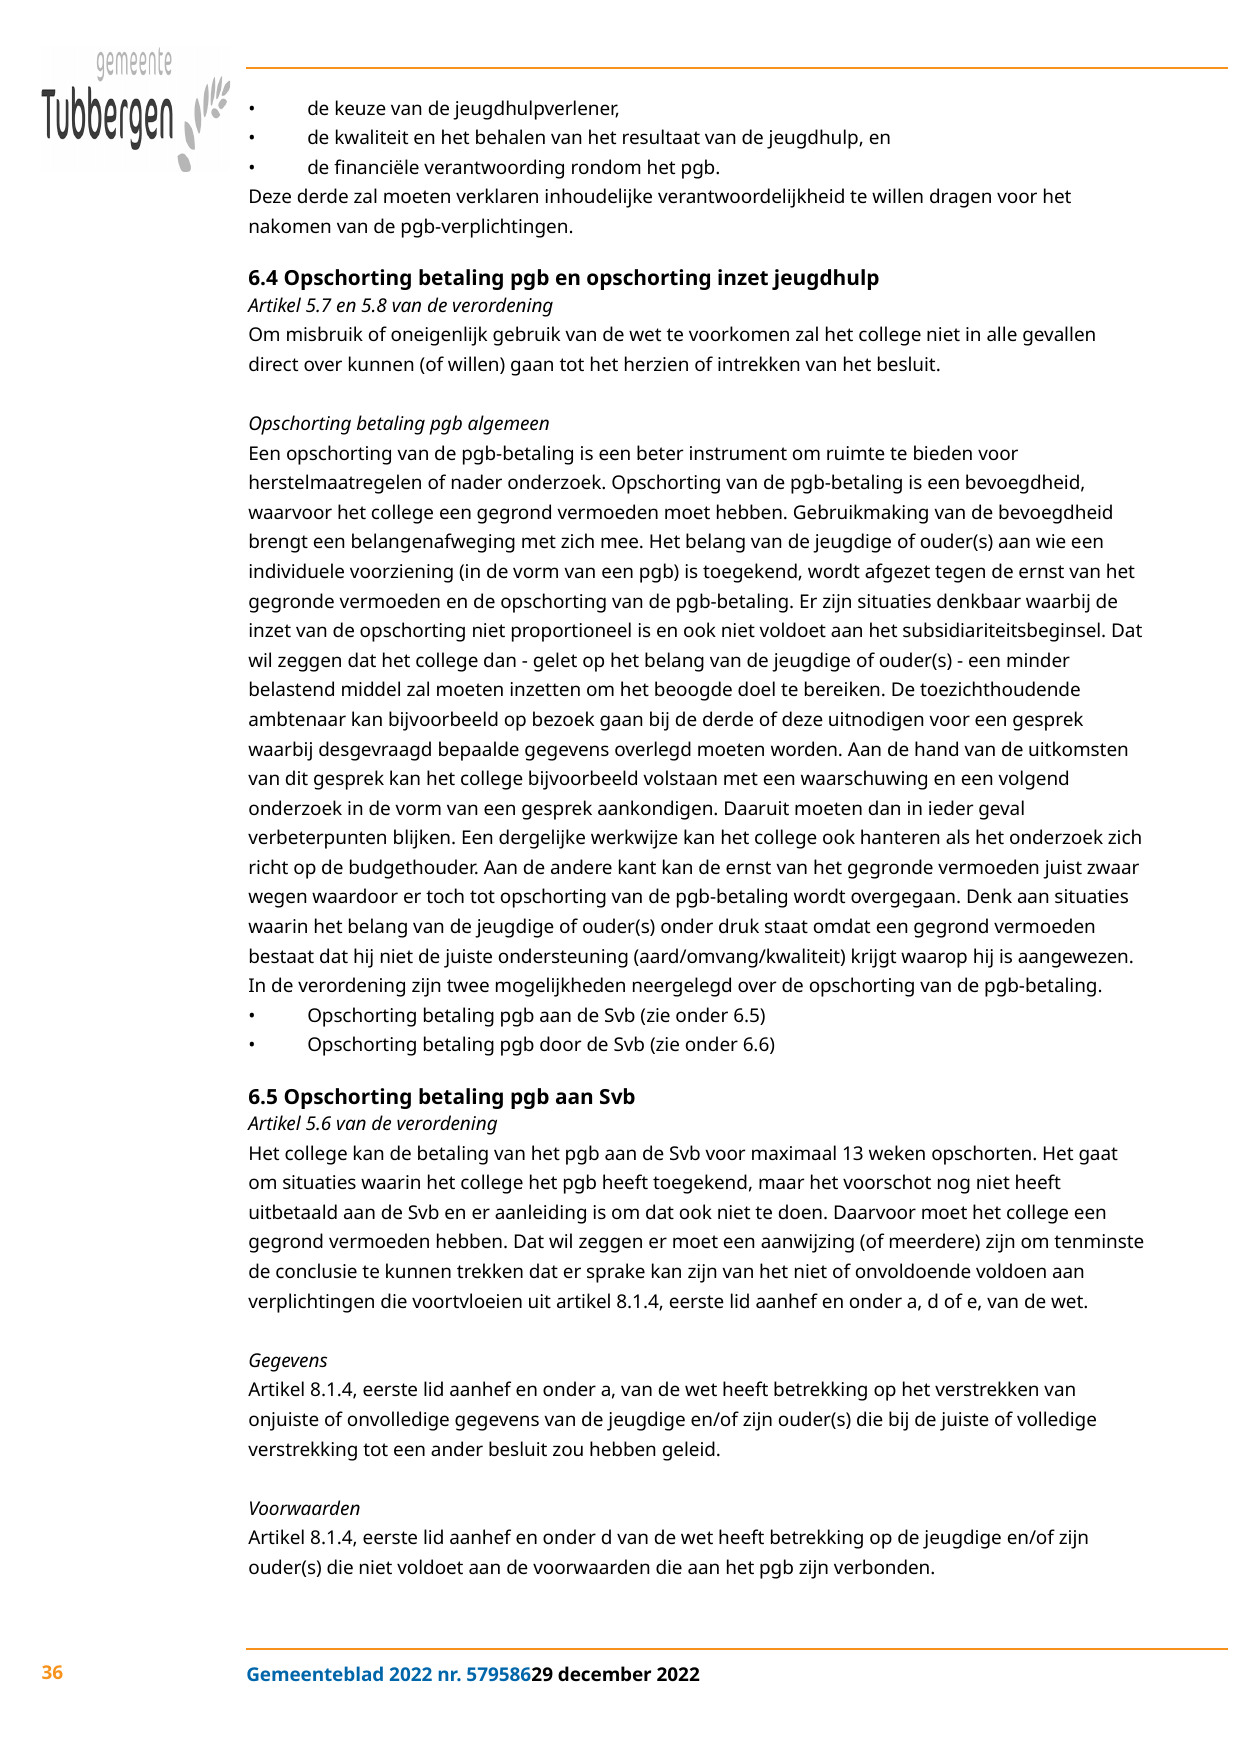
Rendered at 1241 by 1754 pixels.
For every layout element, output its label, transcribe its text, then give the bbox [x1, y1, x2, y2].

text 6.4 Opschorting betaling pgb en opschorting inzet jeugdhulp [248, 263, 1152, 292]
picture [41, 47, 231, 172]
list Opschorting betaling pgb door de Svb (zie onder 6.6) [248, 1032, 1152, 1057]
text Gegevens [248, 1347, 1152, 1373]
list de kwaliteit en het behalen van het resultaat van de jeugdhulp, en [248, 124, 1152, 150]
text Een opschorting van de pgb-betaling is een beter instrument om ruimte te bieden voor herstelmaatregelen of nader onderzoek. Opschorting van de pgb-betaling is een bevoegdheid, waarvoor het college een gegrond vermoeden moet hebben. Gebruikmaking van de bevoegdheid brengt een belangenafweging met zich mee. Het belang van de jeugdige of ouder(s) aan wie een individuele voorziening (in de vorm van een pgb) is toegekend, wordt afgezet tegen de ernst van het gegronde vermoeden en de opschorting van de pgb-betaling. Er zijn situaties denkbaar waarbij de inzet van de opschorting niet proportioneel is en ook niet voldoet aan het subsidiariteitsbeginsel. Dat wil zeggen dat het college dan - gelet op het belang van de jeugdige of ouder(s) - een minder belastend middel zal moeten inzetten om het beoogde doel te bereiken. De toezichthoudende ambtenaar kan bijvoorbeeld op bezoek gaan bij de derde of deze uitnodigen voor een gesprek waarbij desgevraagd bepaalde gegevens overlegd moeten worden. Aan de hand van de uitkomsten van dit gesprek kan het college bijvoorbeeld volstaan met een waarschuwing en een volgend onderzoek in de vorm van een gesprek aankondigen. Daaruit moeten dan in ieder geval verbeterpunten blijken. Een dergelijke werkwijze kan het college ook hanteren als het onderzoek zich richt op de budgethouder. Aan de andere kant kan de ernst van het gegronde vermoeden juist zwaar wegen waardoor er toch tot opschorting van de pgb-betaling wordt overgegaan. Denk aan situaties waarin het belang van de jeugdige of ouder(s) onder druk staat omdat een gegrond vermoeden bestaat dat hij niet de juiste ondersteuning (aard/omvang/kwaliteit) krijgt waarop hij is aangewezen. In de verordening zijn twee mogelijkheden neergelegd over de opschorting van de pgb-betaling. [248, 440, 1152, 998]
text Opschorting betaling pgb algemeen [248, 410, 1152, 436]
text Artikel 8.1.4, eerste lid aanhef en onder a, van de wet heeft betrekking op het verstrekken van onjuiste of onvolledige gegevens van de jeugdige en/of zijn ouder(s) die bij de juiste of volledige verstrekking tot een ander besluit zou hebben geleid. [248, 1377, 1152, 1462]
text Artikel 8.1.4, eerste lid aanhef en onder d van de wet heeft betrekking op de jeugdige en/of zijn ouder(s) die niet voldoet aan de voorwaarden die aan het pgb zijn verbonden. [248, 1524, 1152, 1580]
text Artikel 5.7 en 5.8 van de verordening [248, 292, 1152, 318]
text Voorwaarden [248, 1495, 1152, 1521]
list Opschorting betaling pgb aan de Svb (zie onder 6.5) [248, 1002, 1152, 1028]
text Om misbruik of oneigenlijk gebruik van de wet te voorkomen zal het college niet in alle gevallen direct over kunnen (of willen) gaan tot het herzien of intrekken van het besluit. [248, 322, 1152, 377]
text Deze derde zal moeten verklaren inhoudelijke verantwoordelijkheid te willen dragen voor het nakomen van de pgb-verplichtingen. [248, 183, 1152, 239]
text 6.5 Opschorting betaling pgb aan Svb [248, 1082, 1152, 1110]
list de financiële verantwoording rondom het pgb. [248, 154, 1152, 180]
list de keuze van de jeugdhulpverlener, [248, 95, 1152, 121]
text Artikel 5.6 van de verordening [248, 1110, 1152, 1136]
text Het college kan de betaling van het pgb aan de Svb voor maximaal 13 weken opschorten. Het gaat om situaties waarin het college het pgb heeft toegekend, maar het voorschot nog niet heeft uitbetaald aan de Svb en er aanleiding is om dat ook niet te doen. Daarvoor moet het college een gegrond vermoeden hebben. Dat wil zeggen er moet een aanwijzing (of meerdere) zijn om tenminste de conclusie te kunnen trekken dat er sprake kan zijn van het niet of onvoldoende voldoen aan verplichtingen die voortvloeien uit artikel 8.1.4, eerste lid aanhef en onder a, d of e, van de wet. [248, 1140, 1152, 1314]
